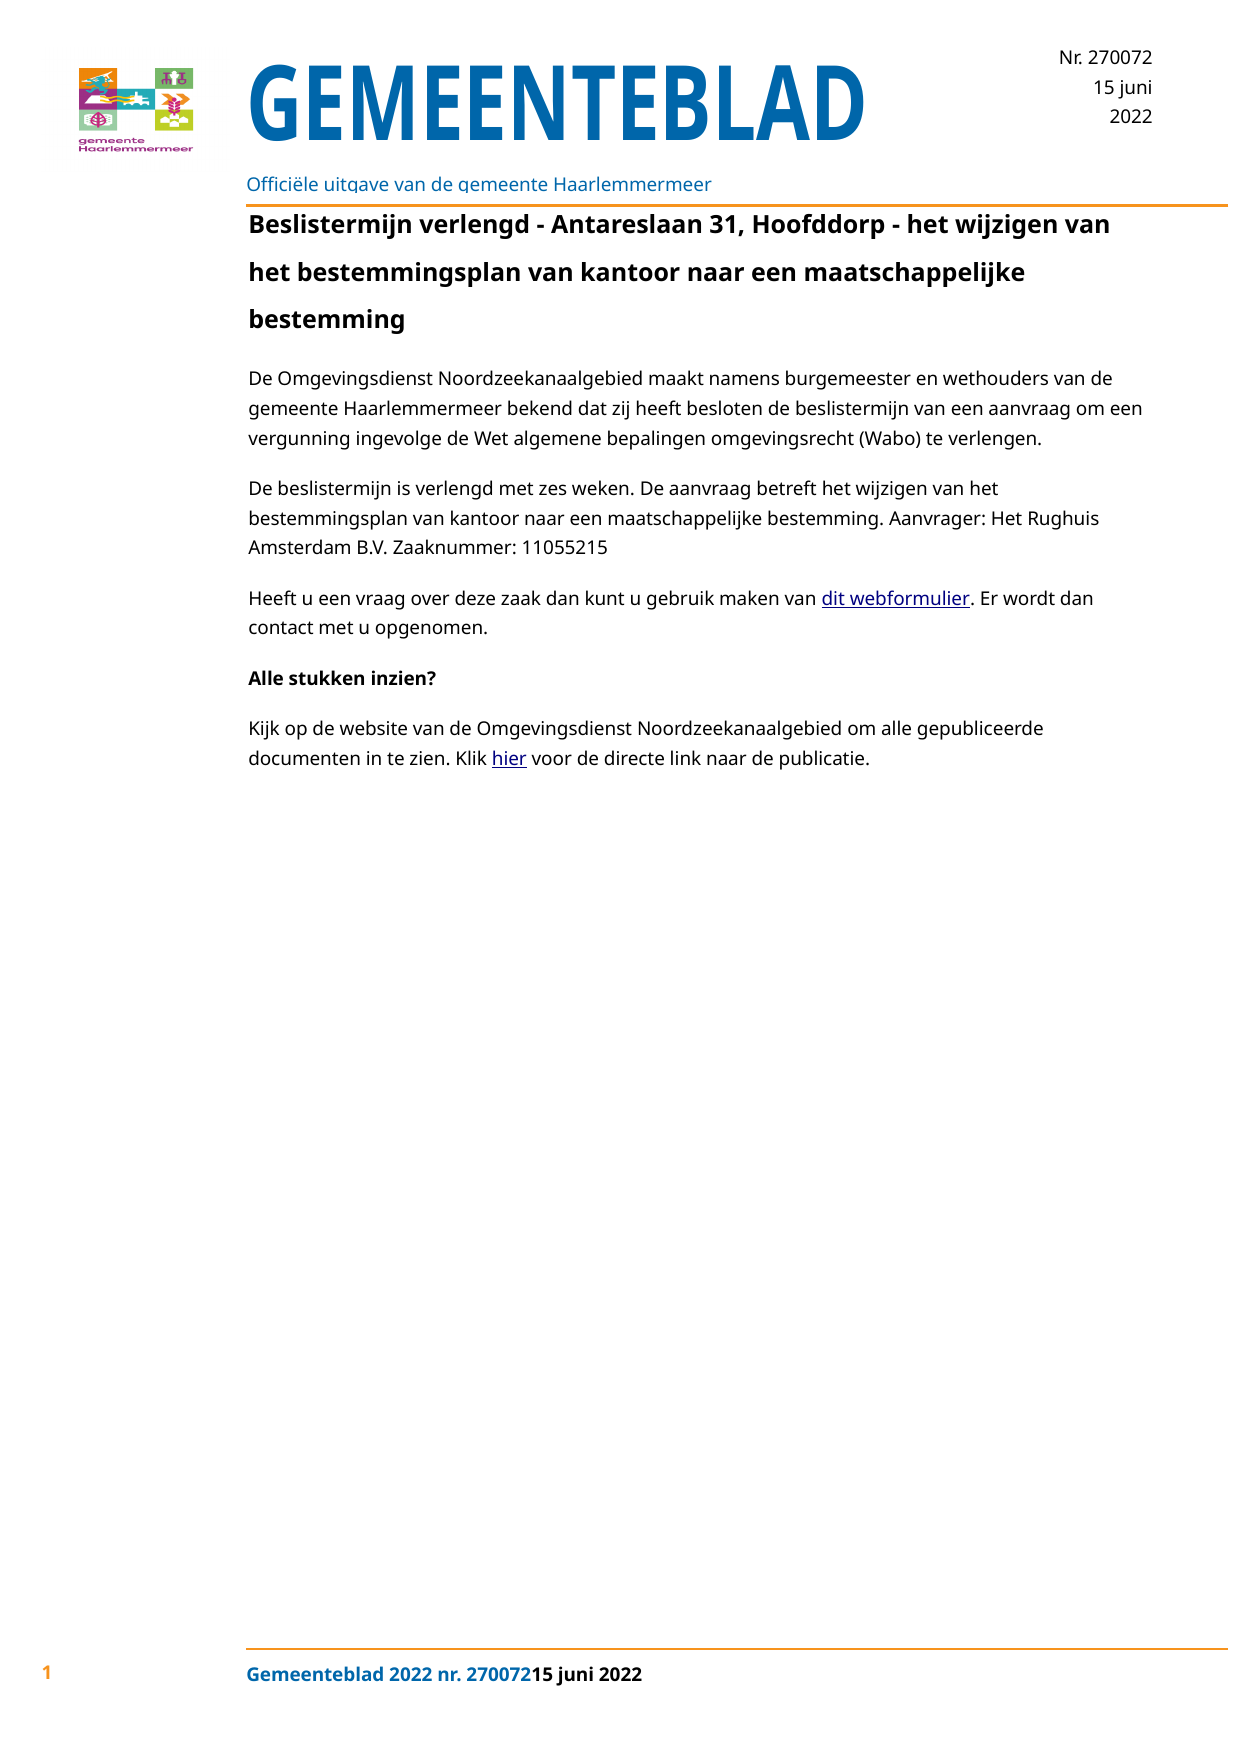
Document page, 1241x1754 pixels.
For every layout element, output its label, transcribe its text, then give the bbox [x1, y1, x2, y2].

text Alle stukken inzien? [248, 665, 1152, 690]
text Kijk op de website van de Omgevingsdienst Noordzeekanaalgebied om alle gepubliceerde documenten in te zien. Klik hier voor de directe link naar de publicatie. [248, 715, 1152, 770]
text De Omgevingsdienst Noordzeekanaalgebied maakt namens burgemeester en wethouders van de gemeente Haarlemmermeer bekend dat zij heeft besloten de beslistermijn van een aanvraag om een vergunning ingevolge de Wet algemene bepalingen omgevingsrecht (Wabo) te verlengen. [248, 366, 1152, 450]
text De beslistermijn is verlengd met zes weken. De aanvraag betreft het wijzigen van het bestemmingsplan van kantoor naar een maatschappelijke bestemming. Aanvrager: Het Rughuis Amsterdam B.V. Zaaknummer: 11055215 [248, 475, 1152, 560]
text Heeft u een vraag over deze zaak dan kunt u gebruik maken van dit webformulier. Er wordt dan contact met u opgenomen. [248, 585, 1152, 640]
picture [41, 47, 231, 172]
text Beslistermijn verlengd - Antareslaan 31, Hoofddorp - het wijzigen van het bestemmingsplan van kantoor naar een maatschappelijke bestemming [248, 207, 1152, 336]
